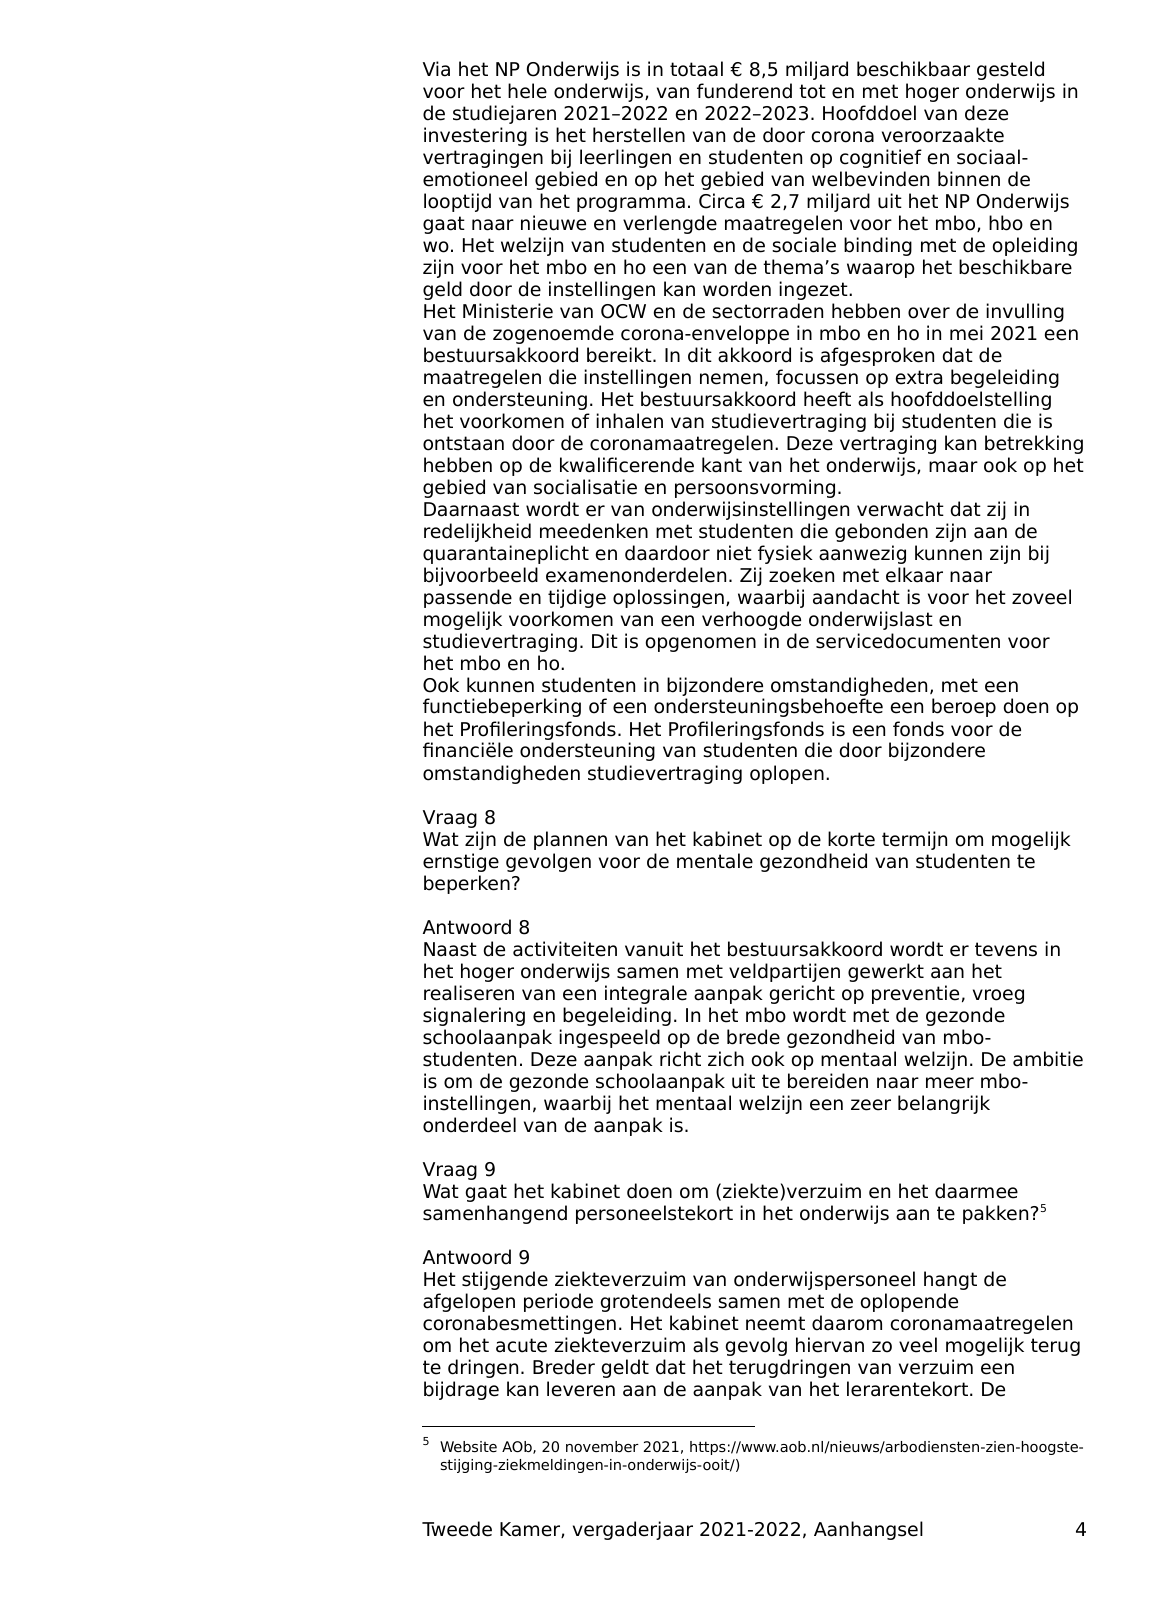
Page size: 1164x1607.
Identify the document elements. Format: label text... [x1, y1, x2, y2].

text Daarnaast wordt er van onderwijsinstellingen verwacht dat zij in redelijkheid meedenken met studenten die gebonden zijn aan de quarantaineplicht en daardoor niet fysiek aanwezig kunnen zijn bij bijvoorbeeld examenonderdelen. Zij zoeken met elkaar naar passende en tijdige oplossingen, waarbij aandacht is voor het zoveel mogelijk voorkomen van een verhoogde onderwijslast en studievertraging. Dit is opgenomen in de servicedocumenten voor het mbo en ho. [422, 499, 1087, 674]
text Wat zijn de plannen van het kabinet op de korte termijn om mogelijk ernstige gevolgen voor de mentale gezondheid van studenten te beperken? [422, 828, 1087, 894]
text Antwoord 8 [422, 917, 1087, 939]
text Antwoord 9 [422, 1247, 1087, 1269]
text Het Ministerie van OCW en de sectorraden hebben over de invulling van de zogenoemde corona-enveloppe in mbo en ho in mei 2021 een bestuursakkoord bereikt. In dit akkoord is afgesproken dat de maatregelen die instellingen nemen, focussen op extra begeleiding en ondersteuning. Het bestuursakkoord heeft als hoofddoelstelling het voorkomen of inhalen van studievertraging bij studenten die is ontstaan door de coronamaatregelen. Deze vertraging kan betrekking hebben op de kwalificerende kant van het onderwijs, maar ook op het gebied van socialisatie en persoonsvorming. [422, 301, 1087, 499]
text Vraag 9 [422, 1159, 1087, 1181]
text Ook kunnen studenten in bijzondere omstandigheden, met een functiebeperking of een ondersteuningsbehoefte een beroep doen op het Profileringsfonds. Het Profileringsfonds is een fonds voor de financiële ondersteuning van studenten die door bijzondere omstandigheden studievertraging oplopen. [422, 674, 1087, 784]
text Website AOb, 20 november 2021, https://www.aob.nl/nieuws/arbodiensten-zien-hoogste-stijging-ziekmeldingen-in-onderwijs-ooit/) [422, 1435, 1087, 1474]
text Naast de activiteiten vanuit het bestuursakkoord wordt er tevens in het hoger onderwijs samen met veldpartijen gewerkt aan het realiseren van een integrale aanpak gericht op preventie, vroeg signalering en begeleiding. In het mbo wordt met de gezonde schoolaanpak ingespeeld op de brede gezondheid van mbo-studenten. Deze aanpak richt zich ook op mentaal welzijn. De ambitie is om de gezonde schoolaanpak uit te bereiden naar meer mbo-instellingen, waarbij het mentaal welzijn een zeer belangrijk onderdeel van de aanpak is. [422, 939, 1087, 1136]
text Vraag 8 [422, 807, 1087, 828]
text Via het NP Onderwijs is in totaal € 8,5 miljard beschikbaar gesteld voor het hele onderwijs, van funderend tot en met hoger onderwijs in de studiejaren 2021–2022 en 2022–2023. Hoofddoel van deze investering is het herstellen van de door corona veroorzaakte vertragingen bij leerlingen en studenten op cognitief en sociaal-emotioneel gebied en op het gebied van welbevinden binnen de looptijd van het programma. Circa € 2,7 miljard uit het NP Onderwijs gaat naar nieuwe en verlengde maatregelen voor het mbo, hbo en wo. Het welzijn van studenten en de sociale binding met de opleiding zijn voor het mbo en ho een van de thema’s waarop het beschikbare geld door de instellingen kan worden ingezet. [422, 59, 1087, 301]
text Het stijgende ziekteverzuim van onderwijspersoneel hangt de afgelopen periode grotendeels samen met de oplopende coronabesmettingen. Het kabinet neemt daarom coronamaatregelen om het acute ziekteverzuim als gevolg hiervan zo veel mogelijk terug te dringen. Breder geldt dat het terugdringen van verzuim een bijdrage kan leveren aan de aanpak van het lerarentekort. De [422, 1269, 1087, 1401]
text Wat gaat het kabinet doen om (ziekte)verzuim en het daarmee samenhangend personeelstekort in het onderwijs aan te pakken? [422, 1181, 1087, 1224]
